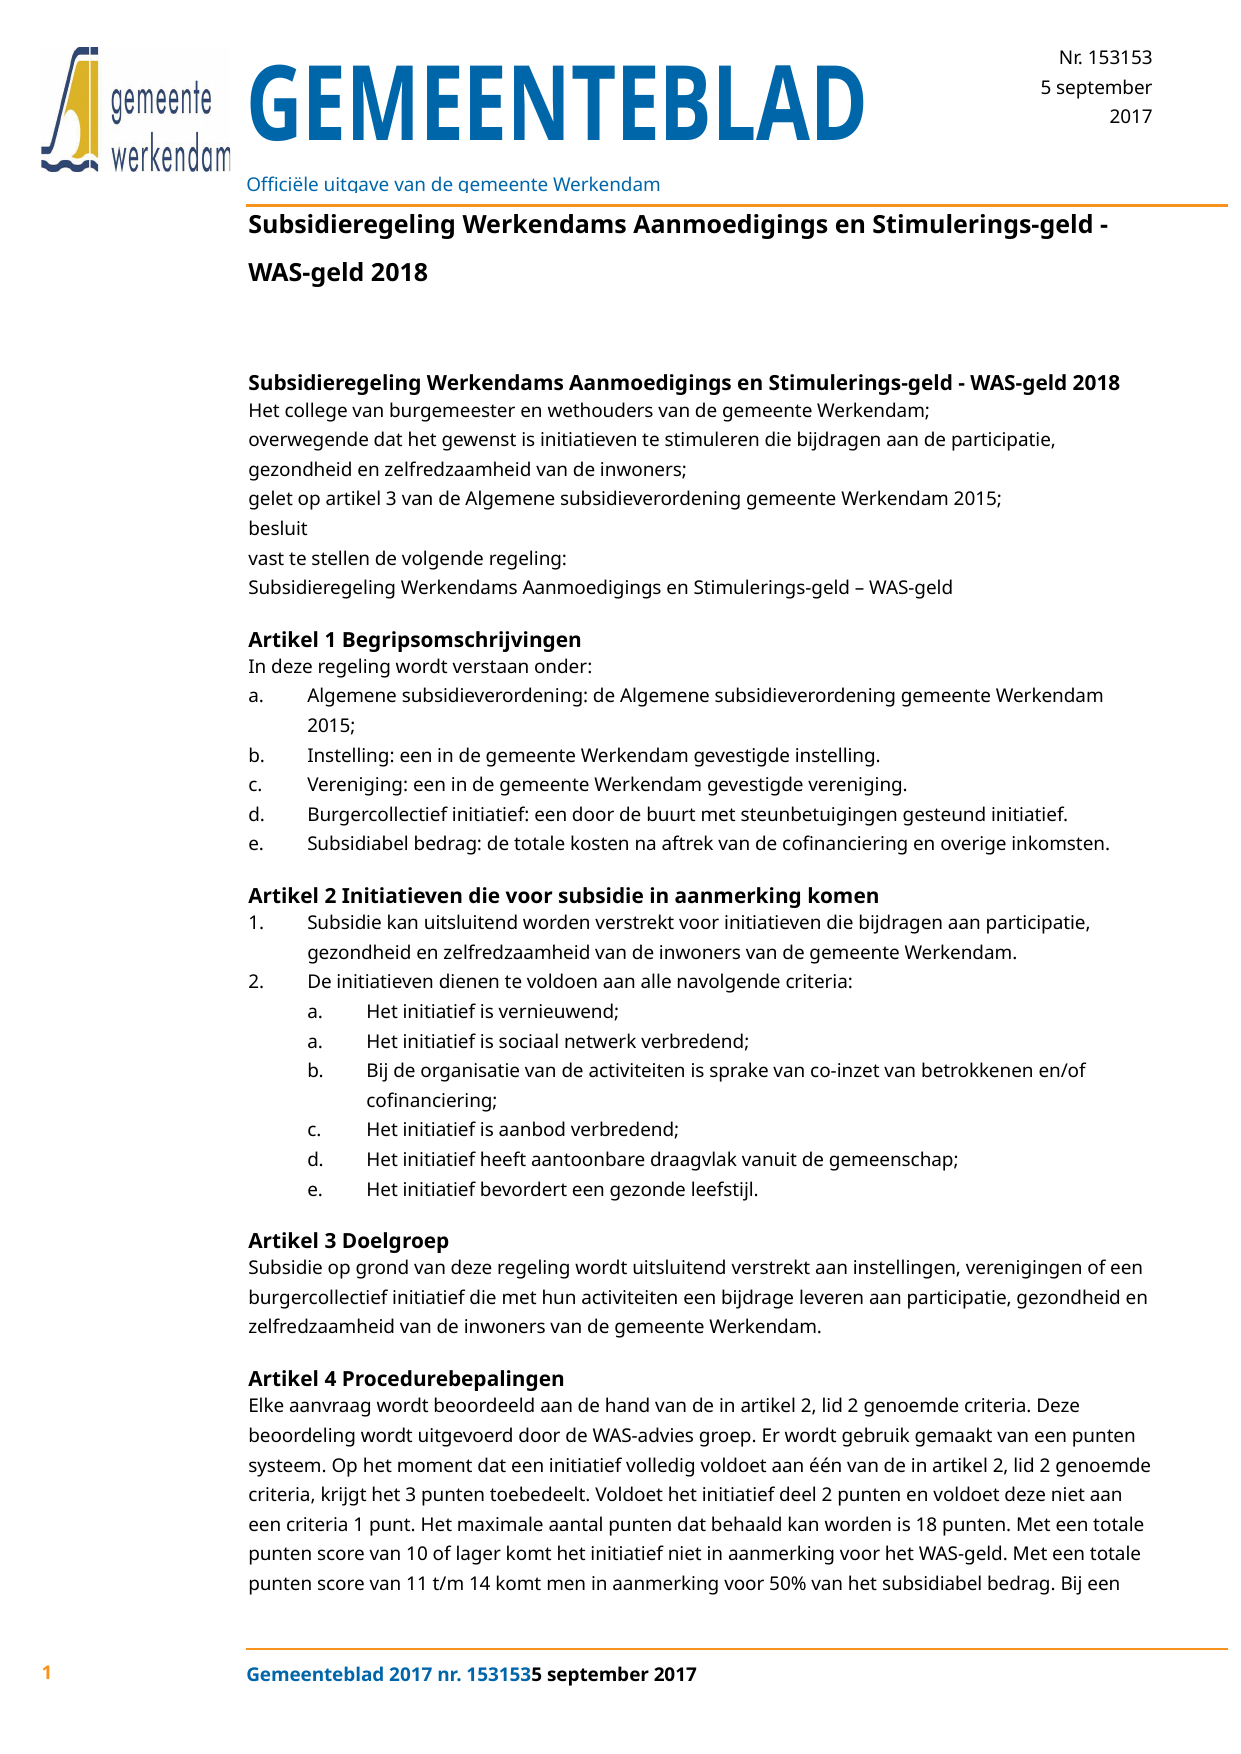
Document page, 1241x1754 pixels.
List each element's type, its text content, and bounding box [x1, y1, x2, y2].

text besluit [248, 515, 1152, 541]
list Subsidie kan uitsluitend worden verstrekt voor initiatieven die bijdragen aan participatie, gezondheid en zelfredzaamheid van de inwoners van de gemeente Werkendam. [248, 909, 1152, 965]
list Algemene subsidieverordening: de Algemene subsidieverordening gemeente Werkendam 2015; [248, 683, 1152, 738]
list Het initiatief is vernieuwend; [307, 998, 1152, 1024]
text overwegende dat het gewenst is initiatieven te stimuleren die bijdragen aan de participatie, gezondheid en zelfredzaamheid van de inwoners; [248, 426, 1152, 482]
list Het initiatief bevordert een gezonde leefstijl. [307, 1176, 1152, 1201]
list Het initiatief is sociaal netwerk verbredend; [307, 1028, 1152, 1053]
text Subsidie op grond van deze regeling wordt uitsluitend verstrekt aan instellingen, verenigingen of een burgercollectief initiatief die met hun activiteiten een bijdrage leveren aan participatie, gezondheid en zelfredzaamheid van de inwoners van de gemeente Werkendam. [248, 1254, 1152, 1339]
list Vereniging: een in de gemeente Werkendam gevestigde vereniging. [248, 771, 1152, 797]
list Het initiatief is aanbod verbredend; [307, 1117, 1152, 1142]
text Het college van burgemeester en wethouders van de gemeente Werkendam; [248, 397, 1152, 422]
list Het initiatief heeft aantoonbare draagvlak vanuit de gemeenschap; [307, 1146, 1152, 1172]
list Subsidiabel bedrag: de totale kosten na aftrek van de cofinanciering en overige inkomsten. [248, 831, 1152, 856]
picture [41, 47, 231, 172]
list De initiatieven dienen te voldoen aan alle navolgende criteria: [248, 969, 1152, 994]
text Elke aanvraag wordt beoordeeld aan de hand van de in artikel 2, lid 2 genoemde criteria. Deze beoordeling wordt uitgevoerd door de WAS-advies groep. Er wordt gebruik gemaakt van een punten systeem. Op het moment dat een initiatief volledig voldoet aan één van de in artikel 2, lid 2 genoemde criteria, krijgt het 3 punten toebedeelt. Voldoet het initiatief deel 2 punten en voldoet deze niet aan een criteria 1 punt. Het maximale aantal punten dat behaald kan worden is 18 punten. Met een totale punten score van 10 of lager komt het initiatief niet in aanmerking voor het WAS-geld. Met een totale punten score van 11 t/m 14 komt men in aanmerking voor 50% van het subsidiabel bedrag. Bij een [248, 1393, 1152, 1596]
text Subsidieregeling Werkendams Aanmoedigings en Stimulerings-geld – WAS-geld [248, 574, 1152, 600]
text Artikel 4 Procedurebepalingen [248, 1364, 1152, 1393]
text Artikel 3 Doelgroep [248, 1226, 1152, 1254]
list Bij de organisatie van de activiteiten is sprake van co-inzet van betrokkenen en/of cofinanciering; [307, 1057, 1152, 1113]
text In deze regeling wordt verstaan onder: [248, 653, 1152, 679]
text Artikel 1 Begripsomschrijvingen [248, 625, 1152, 653]
list Instelling: een in de gemeente Werkendam gevestigde instelling. [248, 742, 1152, 768]
text vast te stellen de volgende regeling: [248, 545, 1152, 570]
text Subsidieregeling Werkendams Aanmoedigings en Stimulerings-geld - WAS-geld 2018 [248, 207, 1152, 288]
text Artikel 2 Initiatieven die voor subsidie in aanmerking komen [248, 881, 1152, 909]
text Subsidieregeling Werkendams Aanmoedigings en Stimulerings-geld - WAS-geld 2018 [248, 368, 1152, 397]
list Burgercollectief initiatief: een door de buurt met steunbetuigingen gesteund initiatief. [248, 801, 1152, 827]
text gelet op artikel 3 van de Algemene subsidieverordening gemeente Werkendam 2015; [248, 486, 1152, 511]
